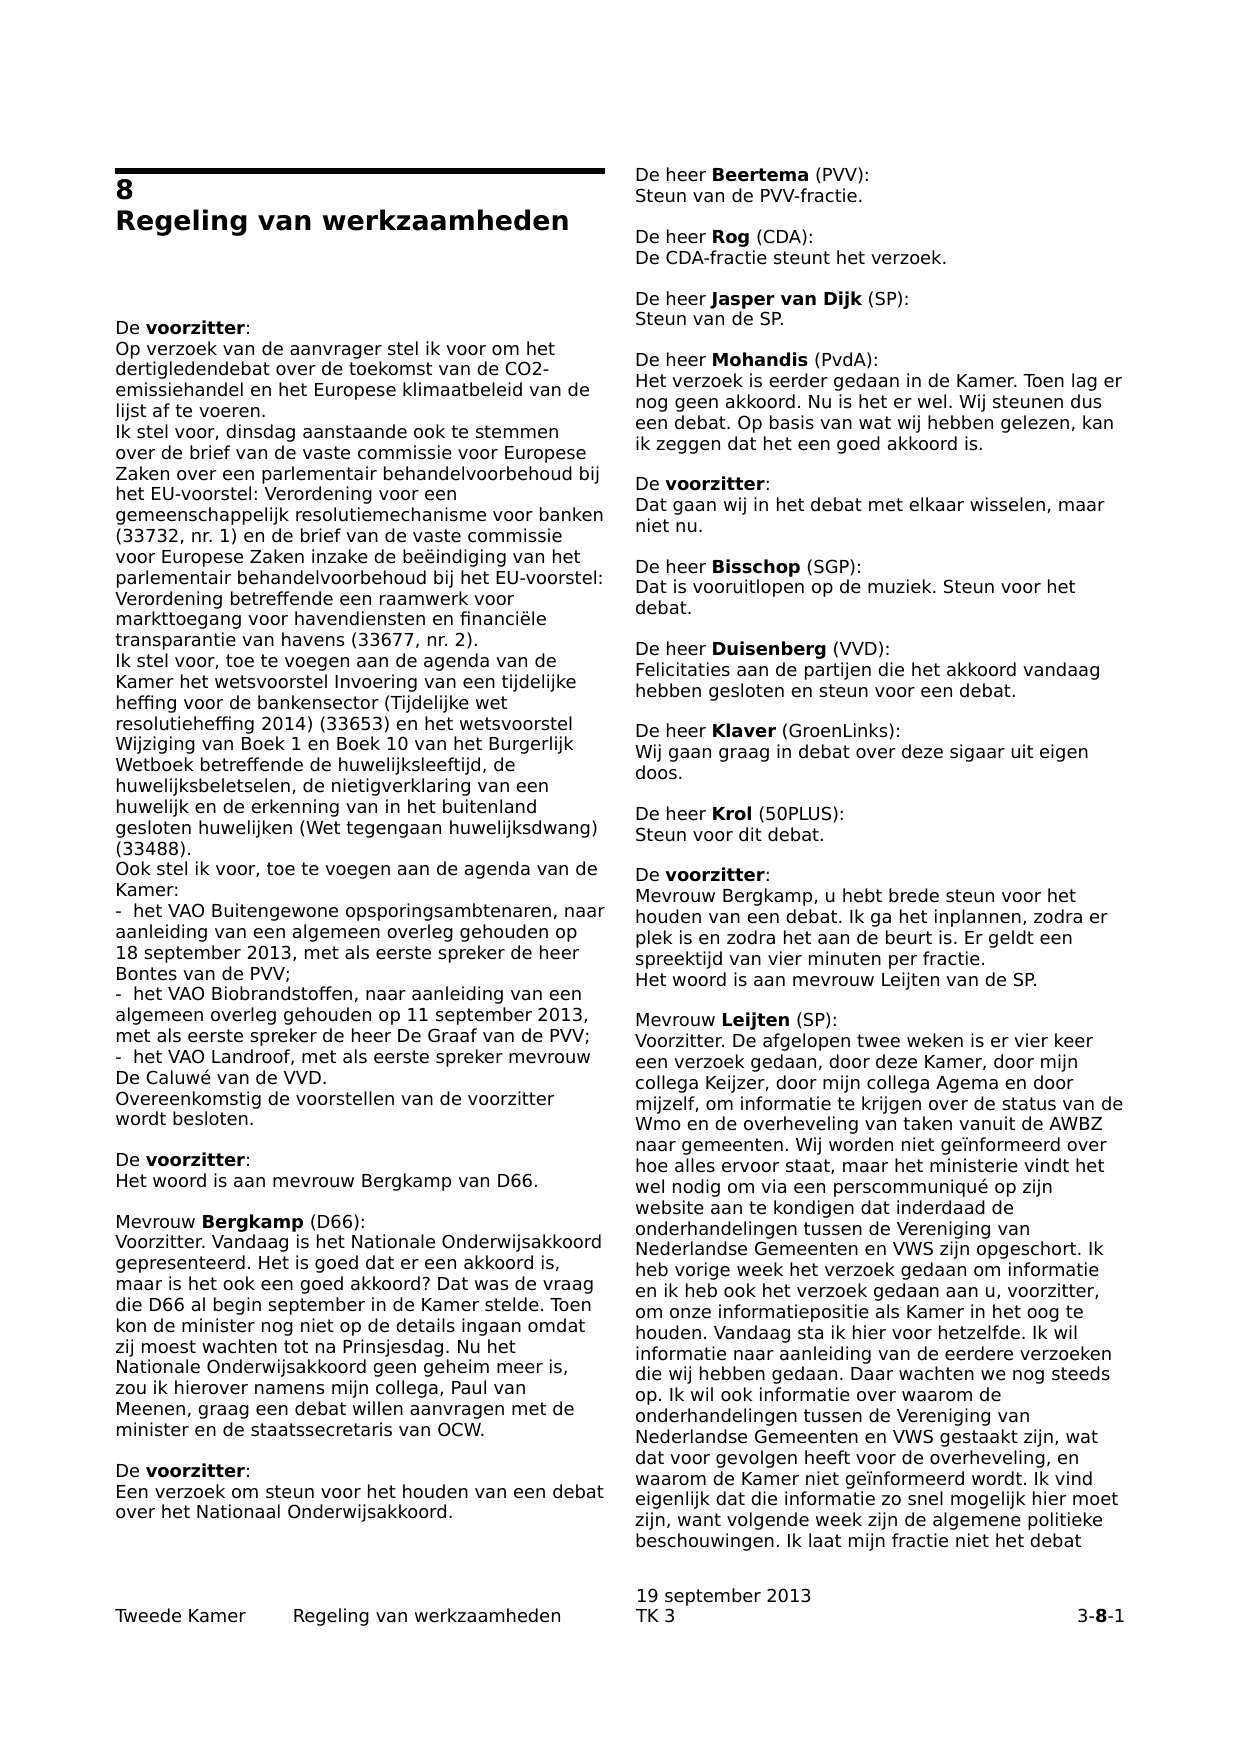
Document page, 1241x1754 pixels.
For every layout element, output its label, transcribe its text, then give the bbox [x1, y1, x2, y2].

text Mevrouw Leijten (SP): [635, 1010, 1125, 1031]
text Het woord is aan mevrouw Bergkamp van D66. [115, 1171, 605, 1192]
text Het woord is aan mevrouw Leijten van de SP. [635, 969, 1125, 990]
text Felicitaties aan de partijen die het akkoord vandaag hebben gesloten en steun voor een debat. [635, 659, 1125, 701]
text Overeenkomstig de voorstellen van de voorzitter wordt besloten. [115, 1088, 605, 1130]
text De voorzitter: [115, 318, 605, 338]
text De heer Bisschop (SGP): [635, 556, 1125, 577]
text De heer Duisenberg (VVD): [635, 639, 1125, 659]
text Steun van de SP. [635, 309, 1125, 330]
text Wij gaan graag in debat over deze sigaar uit eigen doos. [635, 742, 1125, 784]
text Steun voor dit debat. [635, 824, 1125, 845]
list het VAO Landroof, met als eerste spreker mevrouw De Caluwé van de VVD. [115, 1047, 605, 1088]
text De heer Krol (50PLUS): [635, 804, 1125, 824]
text De voorzitter: [115, 1461, 605, 1481]
text Dat gaan wij in het debat met elkaar wisselen, maar niet nu. [635, 495, 1125, 536]
text Een verzoek om steun voor het houden van een debat over het Nationaal Onderwijsakkoord. [115, 1481, 605, 1523]
text Mevrouw Bergkamp (D66): [115, 1212, 605, 1232]
text De voorzitter: [635, 474, 1125, 495]
text De heer Beertema (PVV): [635, 165, 1125, 186]
text Ik stel voor, toe te voegen aan de agenda van de Kamer het wetsvoorstel Invoering van een tijdelijke heffing voor de bankensector (Tijdelijke wet resolutieheffing 2014) (33653) en het wetsvoorstel Wijziging van Boek 1 en Boek 10 van het Burgerlijk Wetboek betreffende de huwelijksleeftijd, de huwelijksbeletselen, de nietigverklaring van een huwelijk en de erkenning van in het buitenland gesloten huwelijken (Wet tegengaan huwelijksdwang) (33488). [115, 651, 605, 859]
list het VAO Buitengewone opsporingsambtenaren, naar aanleiding van een algemeen overleg gehouden op 18 september 2013, met als eerste spreker de heer Bontes van de PVV; [115, 901, 605, 984]
text Steun van de PVV-fractie. [635, 186, 1125, 207]
text De heer Rog (CDA): [635, 227, 1125, 248]
title 8 Regeling van werkzaamheden [115, 174, 605, 237]
text Ook stel ik voor, toe te voegen aan de agenda van de Kamer: [115, 859, 605, 901]
text De heer Jasper van Dijk (SP): [635, 288, 1125, 309]
text De heer Mohandis (PvdA): [635, 350, 1125, 371]
text Op verzoek van de aanvrager stel ik voor om het dertigledendebat over de toekomst van de CO2-emissiehandel en het Europese klimaatbeleid van de lijst af te voeren. [115, 338, 605, 422]
text Voorzitter. De afgelopen twee weken is er vier keer een verzoek gedaan, door deze Kamer, door mijn collega Keijzer, door mijn collega Agema en door mijzelf, om informatie te krijgen over de status van de Wmo en de overheveling van taken vanuit de AWBZ naar gemeenten. Wij worden niet geïnformeerd over hoe alles ervoor staat, maar het ministerie vindt het wel nodig om via een perscommuniqué op zijn website aan te kondigen dat inderdaad de onderhandelingen tussen de Vereniging van Nederlandse Gemeenten en VWS zijn opgeschort. Ik heb vorige week het verzoek gedaan om informatie en ik heb ook het verzoek gedaan aan u, voorzitter, om onze informatiepositie als Kamer in het oog te houden. Vandaag sta ik hier voor hetzelfde. Ik wil informatie naar aanleiding van de eerdere verzoeken die wij hebben gedaan. Daar wachten we nog steeds op. Ik wil ook informatie over waarom de onderhandelingen tussen de Vereniging van Nederlandse Gemeenten en VWS gestaakt zijn, wat dat voor gevolgen heeft voor de overheveling, en waarom de Kamer niet geïnformeerd wordt. Ik vind eigenlijk dat die informatie zo snel mogelijk hier moet zijn, want volgende week zijn de algemene politieke beschouwingen. Ik laat mijn fractie niet het debat [635, 1031, 1125, 1552]
text Voorzitter. Vandaag is het Nationale Onderwijsakkoord gepresenteerd. Het is goed dat er een akkoord is, maar is het ook een goed akkoord? Dat was de vraag die D66 al begin september in de Kamer stelde. Toen kon de minister nog niet op de details ingaan omdat zij moest wachten tot na Prinsjesdag. Nu het Nationale Onderwijsakkoord geen geheim meer is, zou ik hierover namens mijn collega, Paul van Meenen, graag een debat willen aanvragen met de minister en de staatssecretaris van OCW. [115, 1232, 605, 1441]
text De CDA-fractie steunt het verzoek. [635, 248, 1125, 268]
text De voorzitter: [635, 865, 1125, 886]
text Ik stel voor, dinsdag aanstaande ook te stemmen over de brief van de vaste commissie voor Europese Zaken over een parlementair behandelvoorbehoud bij het EU-voorstel: Verordening voor een gemeenschappelijk resolutiemechanisme voor banken (33732, nr. 1) en de brief van de vaste commissie voor Europese Zaken inzake de beëindiging van het parlementair behandelvoorbehoud bij het EU-voorstel: Verordening betreffende een raamwerk voor markttoegang voor havendiensten en financiële transparantie van havens (33677, nr. 2). [115, 422, 605, 651]
text Mevrouw Bergkamp, u hebt brede steun voor het houden van een debat. Ik ga het inplannen, zodra er plek is en zodra het aan de beurt is. Er geldt een spreektijd van vier minuten per fractie. [635, 886, 1125, 969]
list het VAO Biobrandstoffen, naar aanleiding van een algemeen overleg gehouden op 11 september 2013, met als eerste spreker de heer De Graaf van de PVV; [115, 984, 605, 1047]
text Dat is vooruitlopen op de muziek. Steun voor het debat. [635, 577, 1125, 619]
text De voorzitter: [115, 1150, 605, 1171]
text Het verzoek is eerder gedaan in de Kamer. Toen lag er nog geen akkoord. Nu is het er wel. Wij steunen dus een debat. Op basis van wat wij hebben gelezen, kan ik zeggen dat het een goed akkoord is. [635, 371, 1125, 454]
text De heer Klaver (GroenLinks): [635, 721, 1125, 742]
